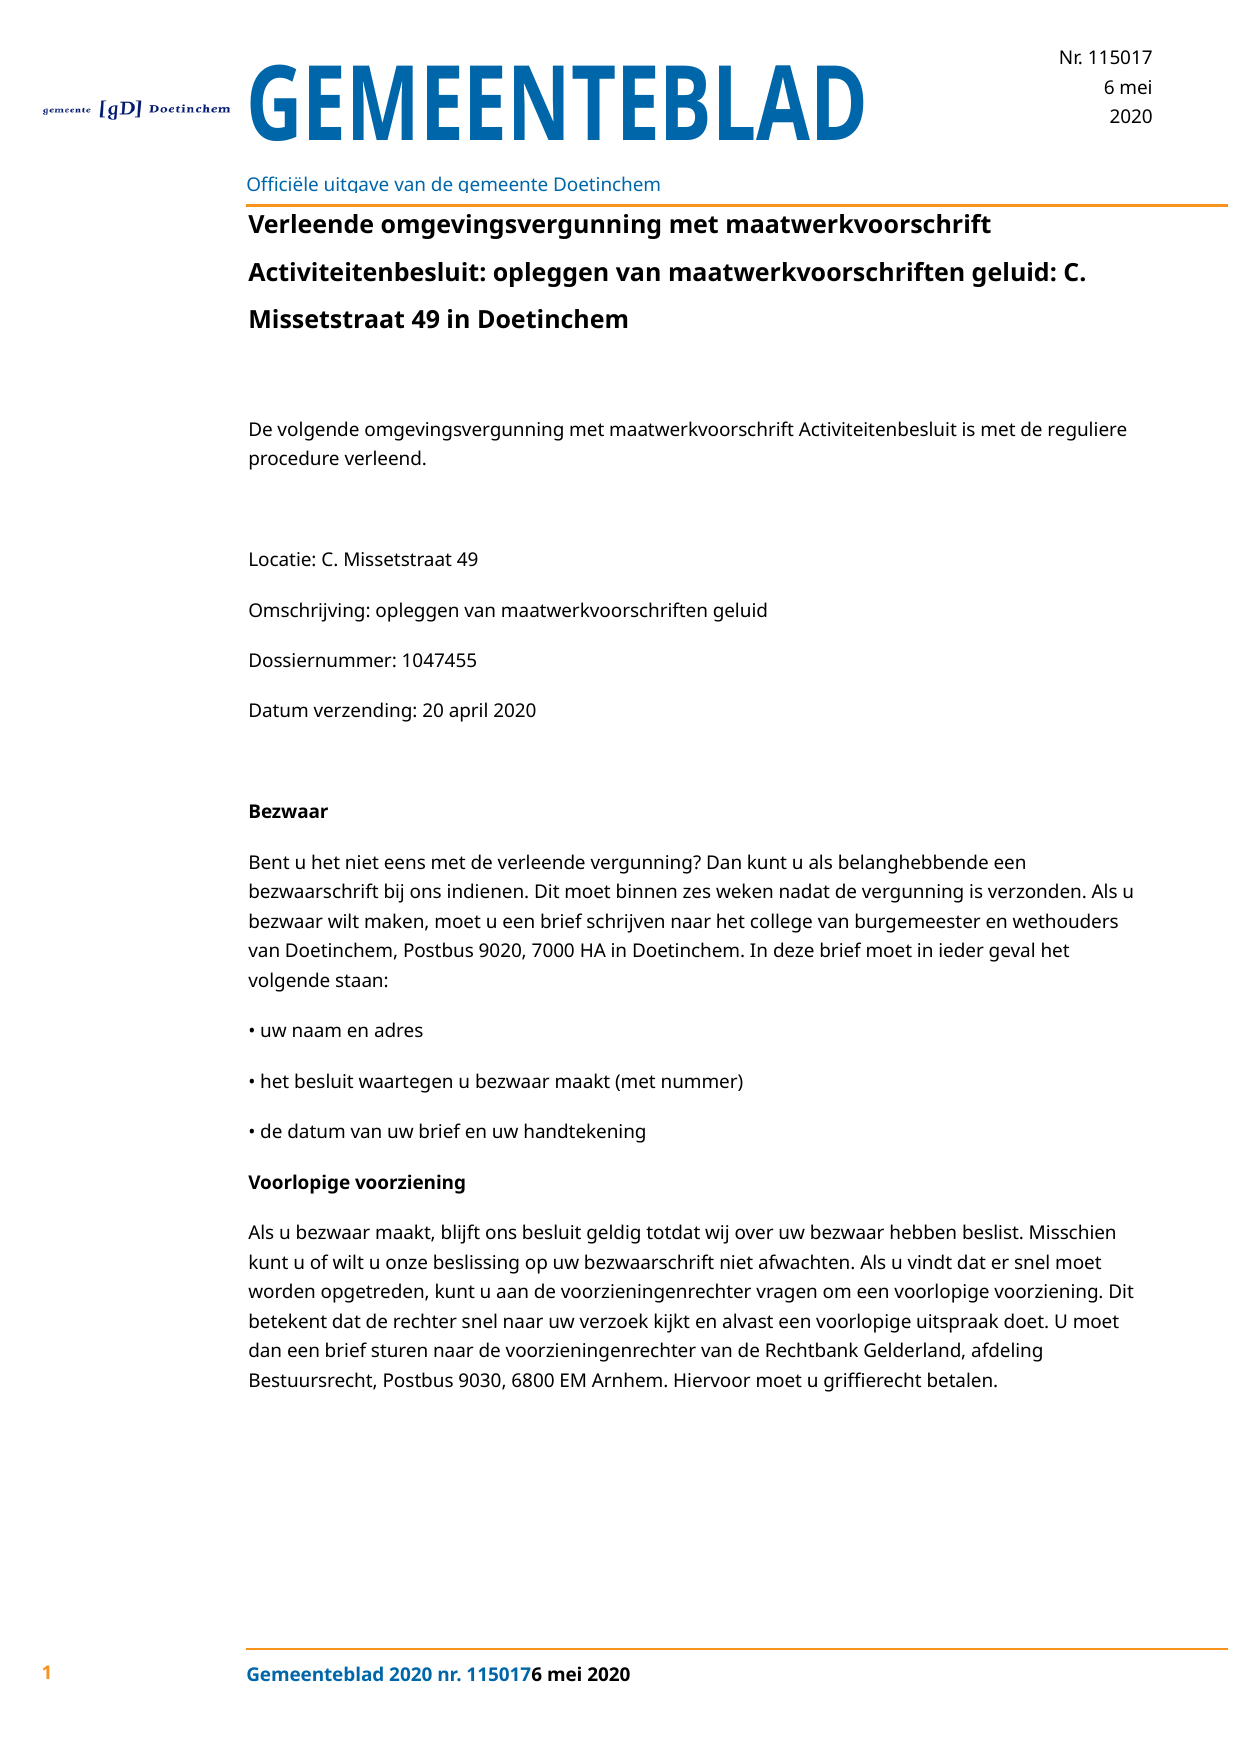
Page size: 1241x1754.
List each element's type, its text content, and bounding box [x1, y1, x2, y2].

text Bezwaar [248, 798, 1152, 824]
text Voorlopige voorziening [248, 1169, 1152, 1194]
text Verleende omgevingsvergunning met maatwerkvoorschrift Activiteitenbesluit: opleggen van maatwerkvoorschriften geluid: C. Missetstraat 49 in Doetinchem [248, 207, 1152, 336]
text • de datum van uw brief en uw handtekening [248, 1118, 1152, 1144]
text Locatie: C. Missetstraat 49 [248, 546, 1152, 572]
text Omschrijving: opleggen van maatwerkvoorschriften geluid [248, 597, 1152, 622]
text Datum verzending: 20 april 2020 [248, 698, 1152, 723]
text Bent u het niet eens met de verleende vergunning? Dan kunt u als belanghebbende een bezwaarschrift bij ons indienen. Dit moet binnen zes weken nadat de vergunning is verzonden. Als u bezwaar wilt maken, moet u een brief schrijven naar het college van burgemeester en wethouders van Doetinchem, Postbus 9020, 7000 HA in Doetinchem. In deze brief moet in ieder geval het volgende staan: [248, 849, 1152, 993]
text • het besluit waartegen u bezwaar maakt (met nummer) [248, 1068, 1152, 1094]
text • uw naam en adres [248, 1018, 1152, 1043]
text Dossiernummer: 1047455 [248, 647, 1152, 673]
text De volgende omgevingsvergunning met maatwerkvoorschrift Activiteitenbesluit is met de reguliere procedure verleend. [248, 416, 1152, 471]
picture [41, 47, 231, 172]
text Als u bezwaar maakt, blijft ons besluit geldig totdat wij over uw bezwaar hebben beslist. Misschien kunt u of wilt u onze beslissing op uw bezwaarschrift niet afwachten. Als u vindt dat er snel moet worden opgetreden, kunt u aan de voorzieningenrechter vragen om een voorlopige voorziening. Dit betekent dat de rechter snel naar uw verzoek kijkt en alvast een voorlopige uitspraak doet. U moet dan een brief sturen naar de voorzieningenrechter van de Rechtbank Gelderland, afdeling Bestuursrecht, Postbus 9030, 6800 EM Arnhem. Hiervoor moet u griffierecht betalen. [248, 1219, 1152, 1393]
